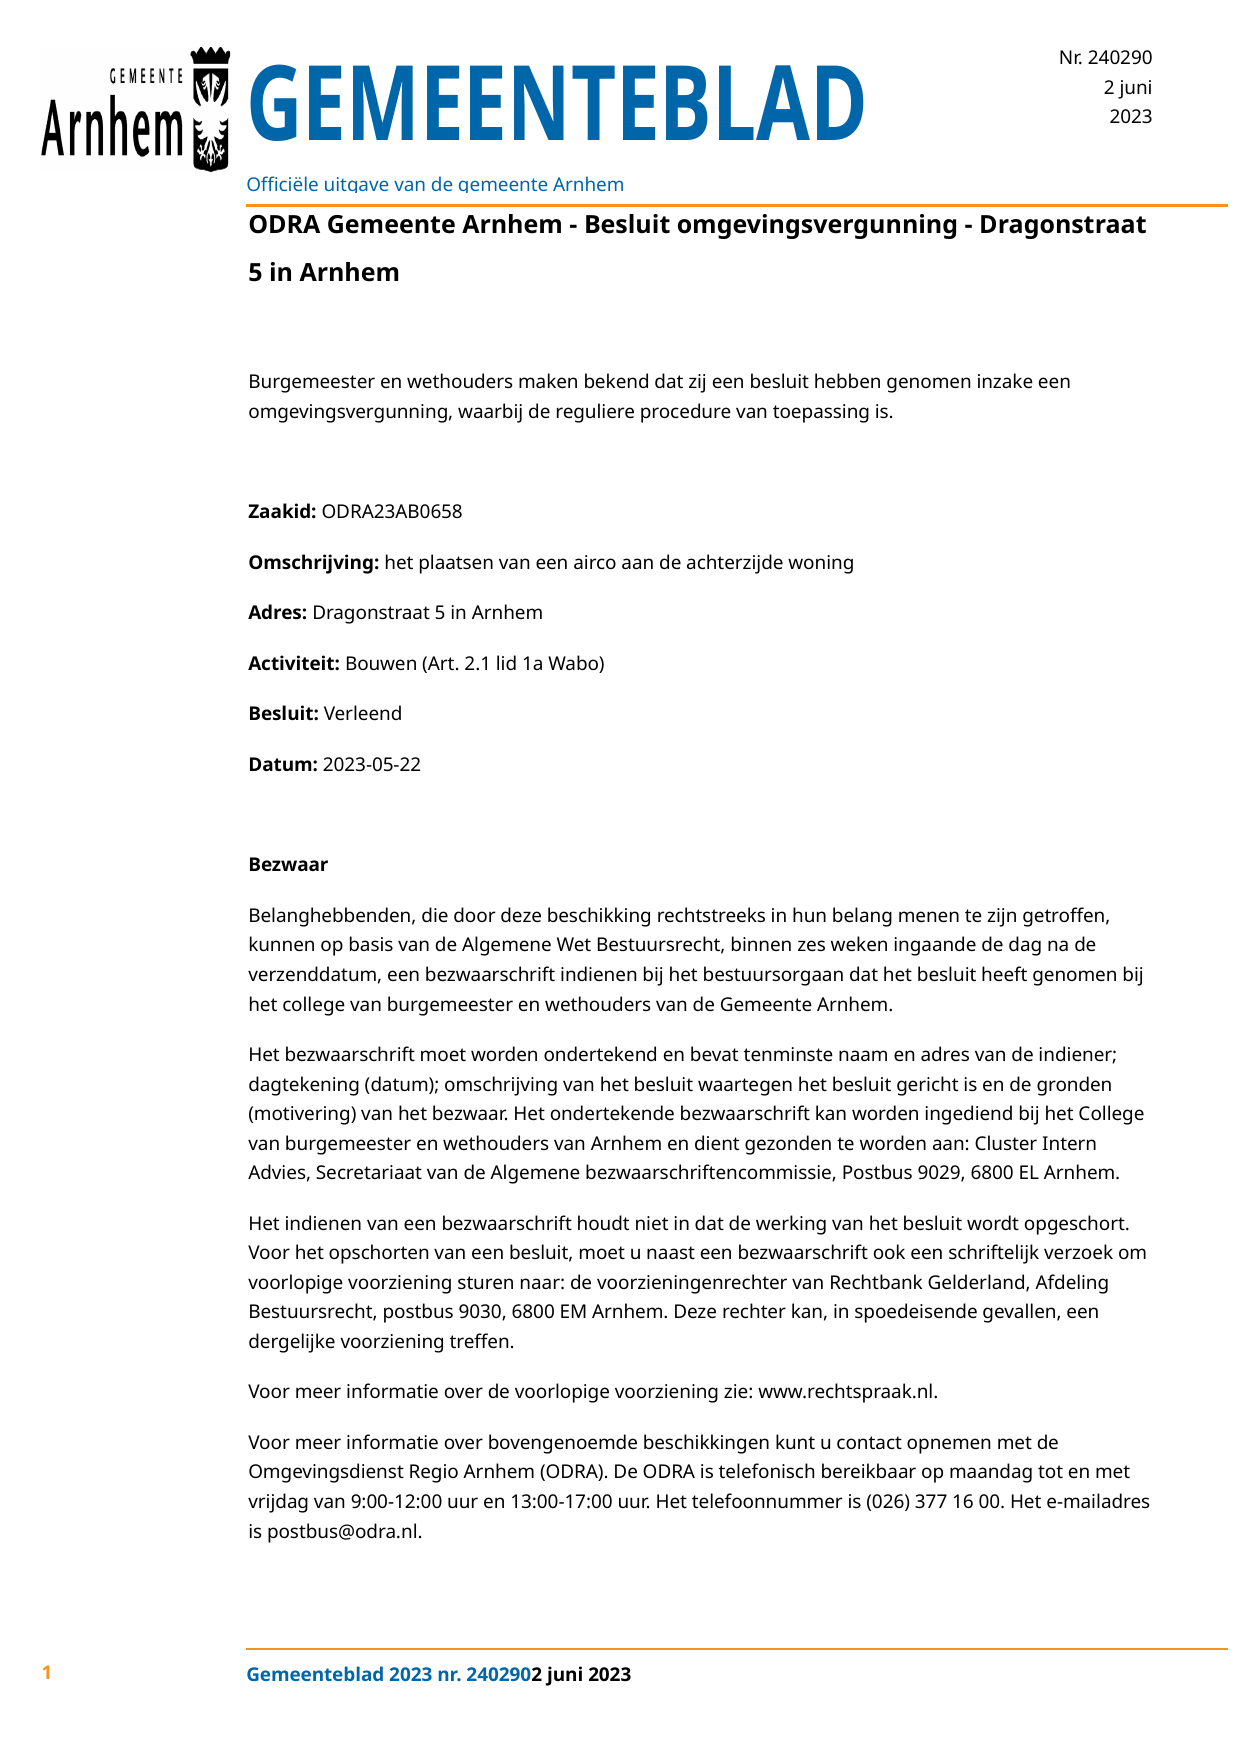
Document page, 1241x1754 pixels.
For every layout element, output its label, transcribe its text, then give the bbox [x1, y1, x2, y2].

text Zaakid: ODRA23AB0658 [248, 499, 1152, 524]
text ODRA Gemeente Arnhem - Besluit omgevingsvergunning - Dragonstraat 5 in Arnhem [248, 207, 1152, 288]
text Datum: 2023-05-22 [248, 751, 1152, 777]
text Omschrijving: het plaatsen van een airco aan de achterzijde woning [248, 549, 1152, 575]
text Besluit: Verleend [248, 700, 1152, 726]
text Bezwaar [248, 852, 1152, 877]
text Activiteit: Bouwen (Art. 2.1 lid 1a Wabo) [248, 650, 1152, 676]
text Het indienen van een bezwaarschrift houdt niet in dat de werking van het besluit wordt opgeschort. Voor het opschorten van een besluit, moet u naast een bezwaarschrift ook een schriftelijk verzoek om voorlopige voorziening sturen naar: de voorzieningenrechter van Rechtbank Gelderland, Afdeling Bestuursrecht, postbus 9030, 6800 EM Arnhem. Deze rechter kan, in spoedeisende gevallen, een dergelijke voorziening treffen. [248, 1210, 1152, 1354]
text Voor meer informatie over de voorlopige voorziening zie: www.rechtspraak.nl. [248, 1379, 1152, 1404]
picture [41, 47, 231, 172]
text Burgemeester en wethouders maken bekend dat zij een besluit hebben genomen inzake een omgevingsvergunning, waarbij de reguliere procedure van toepassing is. [248, 368, 1152, 424]
text Het bezwaarschrift moet worden ondertekend en bevat tenminste naam en adres van de indiener; dagtekening (datum); omschrijving van het besluit waartegen het besluit gericht is en de gronden (motivering) van het bezwaar. Het ondertekende bezwaarschrift kan worden ingediend bij het College van burgemeester en wethouders van Arnhem en dient gezonden te worden aan: Cluster Intern Advies, Secretariaat van de Algemene bezwaarschriftencommissie, Postbus 9029, 6800 EL Arnhem. [248, 1041, 1152, 1185]
text Voor meer informatie over bovengenoemde beschikkingen kunt u contact opnemen met de Omgevingsdienst Regio Arnhem (ODRA). De ODRA is telefonisch bereikbaar op maandag tot en met vrijdag van 9:00-12:00 uur en 13:00-17:00 uur. Het telefoonnummer is (026) 377 16 00. Het e-mailadres is postbus@odra.nl. [248, 1429, 1152, 1544]
text Belanghebbenden, die door deze beschikking rechtstreeks in hun belang menen te zijn getroffen, kunnen op basis van de Algemene Wet Bestuursrecht, binnen zes weken ingaande de dag na de verzenddatum, een bezwaarschrift indienen bij het bestuursorgaan dat het besluit heeft genomen bij het college van burgemeester en wethouders van de Gemeente Arnhem. [248, 902, 1152, 1017]
text Adres: Dragonstraat 5 in Arnhem [248, 599, 1152, 625]
